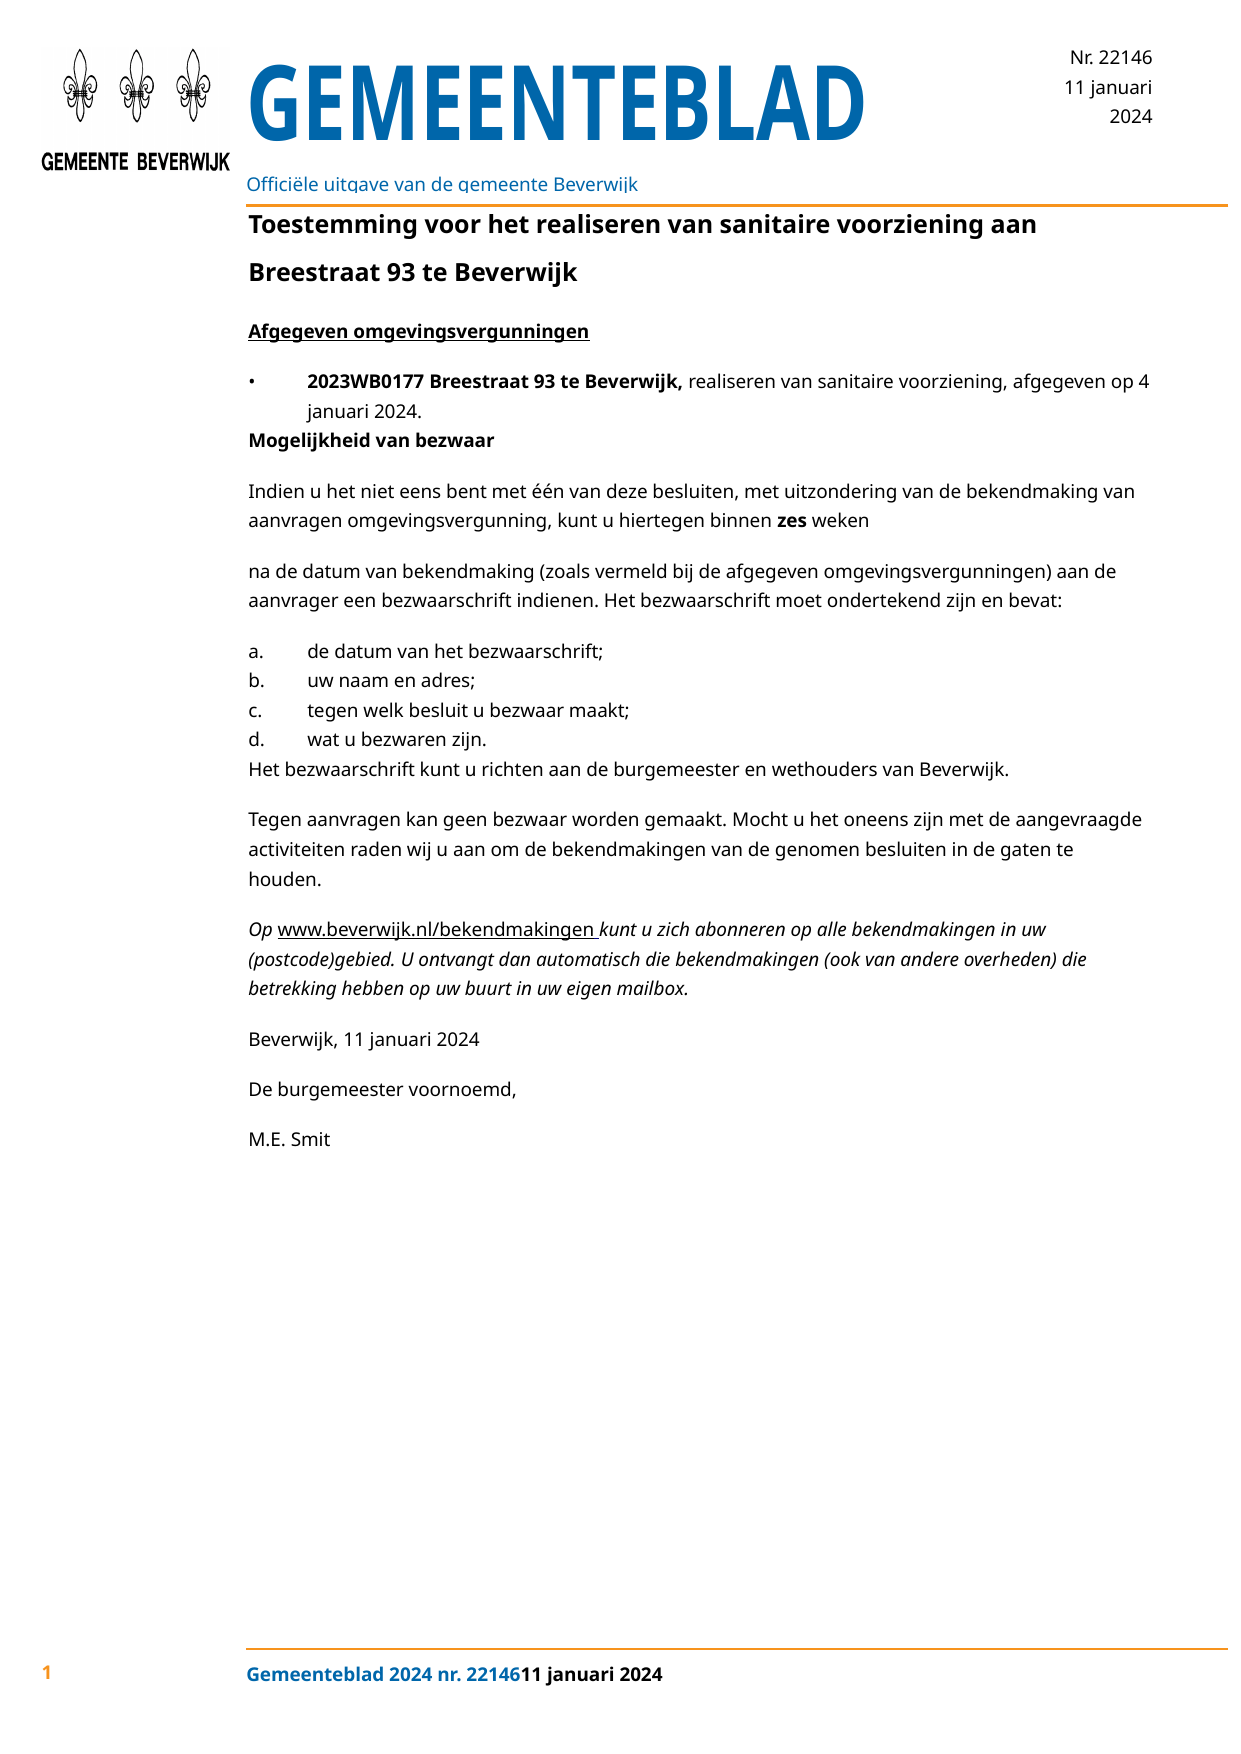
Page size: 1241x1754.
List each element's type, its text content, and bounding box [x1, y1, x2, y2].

list uw naam en adres; [248, 667, 1152, 693]
text Afgegeven omgevingsvergunningen [248, 318, 1152, 344]
text na de datum van bekendmaking (zoals vermeld bij de afgegeven omgevingsvergunningen) aan de aanvrager een bezwaarschrift indienen. Het bezwaarschrift moet ondertekend zijn en bevat: [248, 558, 1152, 613]
text Op www.beverwijk.nl/bekendmakingen kunt u zich abonneren op alle bekendmakingen in uw (postcode)gebied. U ontvangt dan automatisch die bekendmakingen (ook van andere overheden) die betrekking hebben op uw buurt in uw eigen mailbox. [248, 916, 1152, 1001]
text Toestemming voor het realiseren van sanitaire voorziening aan Breestraat 93 te Beverwijk [248, 207, 1152, 288]
list de datum van het bezwaarschrift; [248, 638, 1152, 664]
text Het bezwaarschrift kunt u richten aan de burgemeester en wethouders van Beverwijk. [248, 756, 1152, 782]
text Tegen aanvragen kan geen bezwaar worden gemaakt. Mocht u het oneens zijn met de aangevraagde activiteiten raden wij u aan om de bekendmakingen van de genomen besluiten in de gaten te houden. [248, 807, 1152, 892]
text Indien u het niet eens bent met één van deze besluiten, met uitzondering van de bekendmaking van aanvragen omgevingsvergunning, kunt u hiertegen binnen zes weken [248, 478, 1152, 533]
list wat u bezwaren zijn. [248, 727, 1152, 752]
list tegen welk besluit u bezwaar maakt; [248, 697, 1152, 723]
picture [41, 47, 231, 172]
text De burgemeester voornoemd, [248, 1076, 1152, 1102]
text Beverwijk, 11 januari 2024 [248, 1026, 1152, 1052]
text M.E. Smit [248, 1127, 1152, 1152]
text Mogelijkheid van bezwaar [248, 427, 1152, 453]
list 2023WB0177 Breestraat 93 te Beverwijk, realiseren van sanitaire voorziening, afgegeven op 4 januari 2024. [248, 368, 1152, 424]
